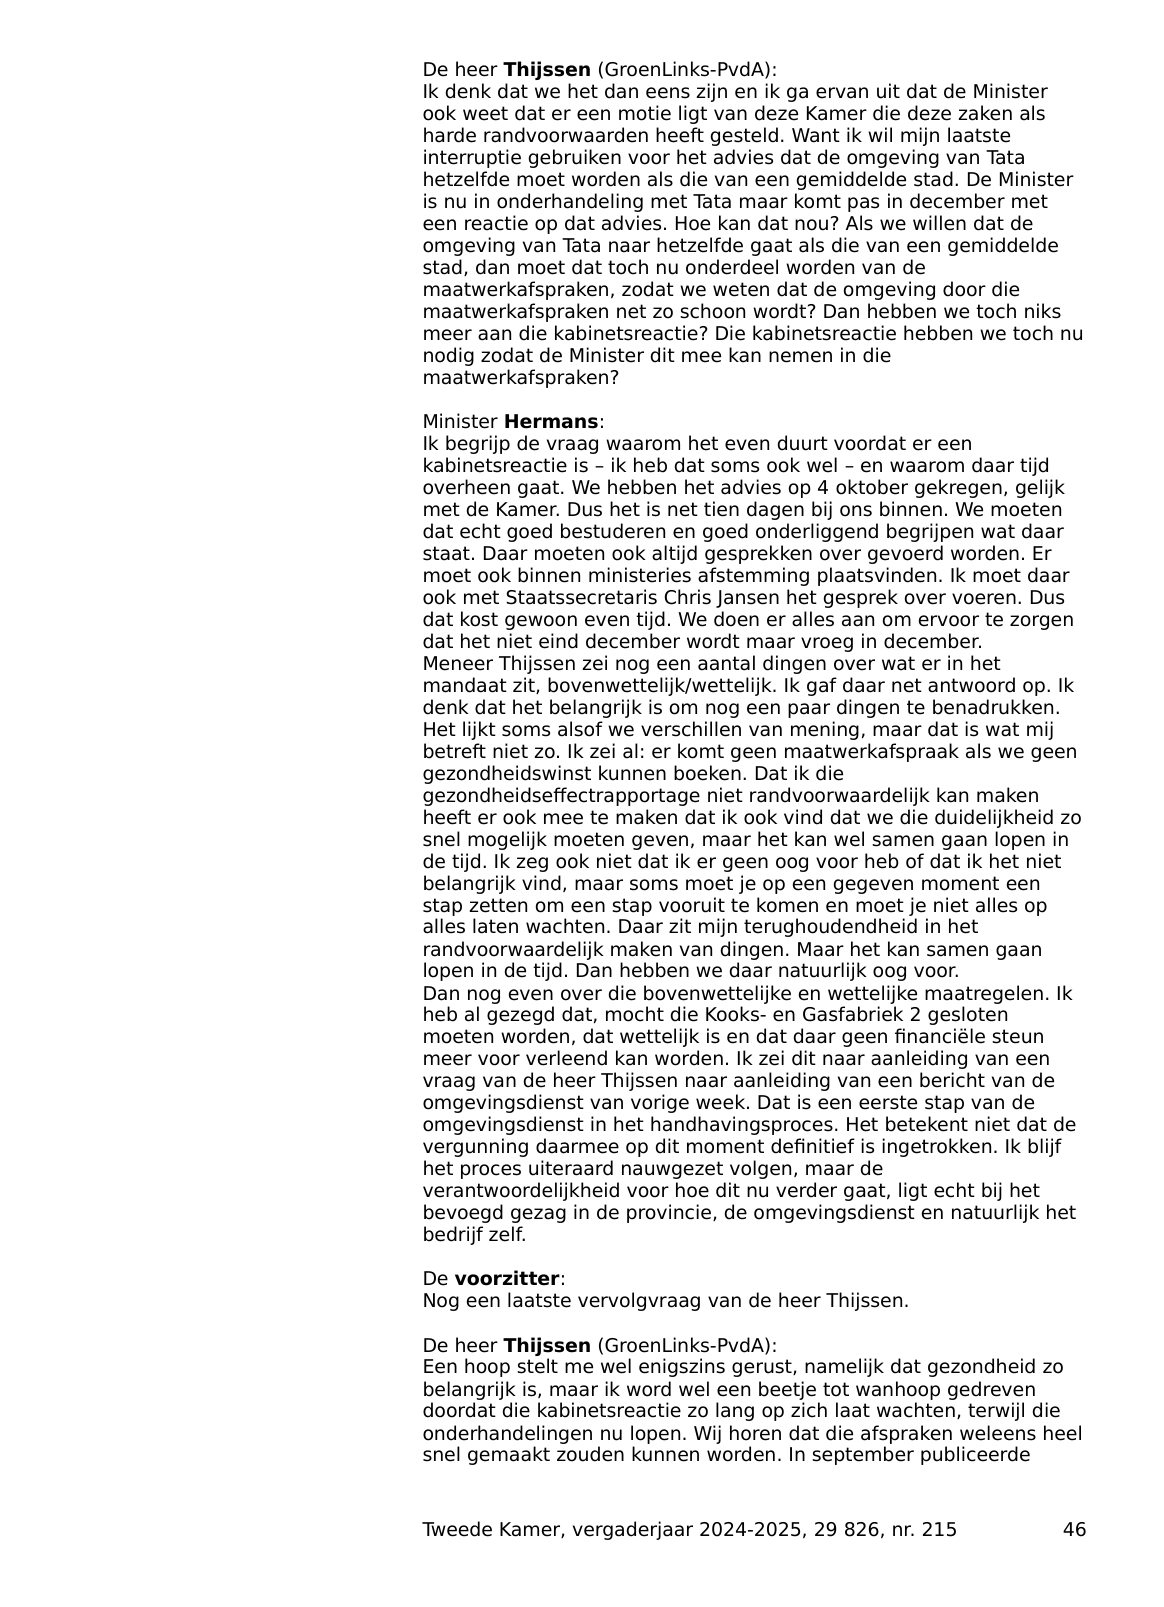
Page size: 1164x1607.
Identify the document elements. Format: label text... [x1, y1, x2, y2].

text Meneer Thijssen zei nog een aantal dingen over wat er in het mandaat zit, bovenwettelijk/wettelijk. Ik gaf daar net antwoord op. Ik denk dat het belangrijk is om nog een paar dingen te benadrukken. Het lijkt soms alsof we verschillen van mening, maar dat is wat mij betreft niet zo. Ik zei al: er komt geen maatwerkafspraak als we geen gezondheidswinst kunnen boeken. Dat ik die gezondheidseffectrapportage niet randvoorwaardelijk kan maken heeft er ook mee te maken dat ik ook vind dat we die duidelijkheid zo snel mogelijk moeten geven, maar het kan wel samen gaan lopen in de tijd. Ik zeg ook niet dat ik er geen oog voor heb of dat ik het niet belangrijk vind, maar soms moet je op een gegeven moment een stap zetten om een stap vooruit te komen en moet je niet alles op alles laten wachten. Daar zit mijn terughoudendheid in het randvoorwaardelijk maken van dingen. Maar het kan samen gaan lopen in de tijd. Dan hebben we daar natuurlijk oog voor. [422, 653, 1087, 982]
text Een hoop stelt me wel enigszins gerust, namelijk dat gezondheid zo belangrijk is, maar ik word wel een beetje tot wanhoop gedreven doordat die kabinetsreactie zo lang op zich laat wachten, terwijl die onderhandelingen nu lopen. Wij horen dat die afspraken weleens heel snel gemaakt zouden kunnen worden. In september publiceerde [422, 1356, 1087, 1466]
text Nog een laatste vervolgvraag van de heer Thijssen. [422, 1290, 1087, 1312]
text Dan nog even over die bovenwettelijke en wettelijke maatregelen. Ik heb al gezegd dat, mocht die Kooks- en Gasfabriek 2 gesloten moeten worden, dat wettelijk is en dat daar geen financiële steun meer voor verleend kan worden. Ik zei dit naar aanleiding van een vraag van de heer Thijssen naar aanleiding van een bericht van de omgevingsdienst van vorige week. Dat is een eerste stap van de omgevingsdienst in het handhavingsproces. Het betekent niet dat de vergunning daarmee op dit moment definitief is ingetrokken. Ik blijf het proces uiteraard nauwgezet volgen, maar de verantwoordelijkheid voor hoe dit nu verder gaat, ligt echt bij het bevoegd gezag in de provincie, de omgevingsdienst en natuurlijk het bedrijf zelf. [422, 982, 1087, 1246]
text Ik begrijp de vraag waarom het even duurt voordat er een kabinetsreactie is – ik heb dat soms ook wel – en waarom daar tijd overheen gaat. We hebben het advies op 4 oktober gekregen, gelijk met de Kamer. Dus het is net tien dagen bij ons binnen. We moeten dat echt goed bestuderen en goed onderliggend begrijpen wat daar staat. Daar moeten ook altijd gesprekken over gevoerd worden. Er moet ook binnen ministeries afstemming plaatsvinden. Ik moet daar ook met Staatssecretaris Chris Jansen het gesprek over voeren. Dus dat kost gewoon even tijd. We doen er alles aan om ervoor te zorgen dat het niet eind december wordt maar vroeg in december. [422, 433, 1087, 653]
text De voorzitter: [422, 1268, 1087, 1290]
text De heer Thijssen (GroenLinks-PvdA): [422, 1334, 1087, 1356]
text Minister Hermans: [422, 411, 1087, 433]
text Ik denk dat we het dan eens zijn en ik ga ervan uit dat de Minister ook weet dat er een motie ligt van deze Kamer die deze zaken als harde randvoorwaarden heeft gesteld. Want ik wil mijn laatste interruptie gebruiken voor het advies dat de omgeving van Tata hetzelfde moet worden als die van een gemiddelde stad. De Minister is nu in onderhandeling met Tata maar komt pas in december met een reactie op dat advies. Hoe kan dat nou? Als we willen dat de omgeving van Tata naar hetzelfde gaat als die van een gemiddelde stad, dan moet dat toch nu onderdeel worden van de maatwerkafspraken, zodat we weten dat de omgeving door die maatwerkafspraken net zo schoon wordt? Dan hebben we toch niks meer aan die kabinetsreactie? Die kabinetsreactie hebben we toch nu nodig zodat de Minister dit mee kan nemen in die maatwerkafspraken? [422, 81, 1087, 389]
text De heer Thijssen (GroenLinks-PvdA): [422, 59, 1087, 81]
